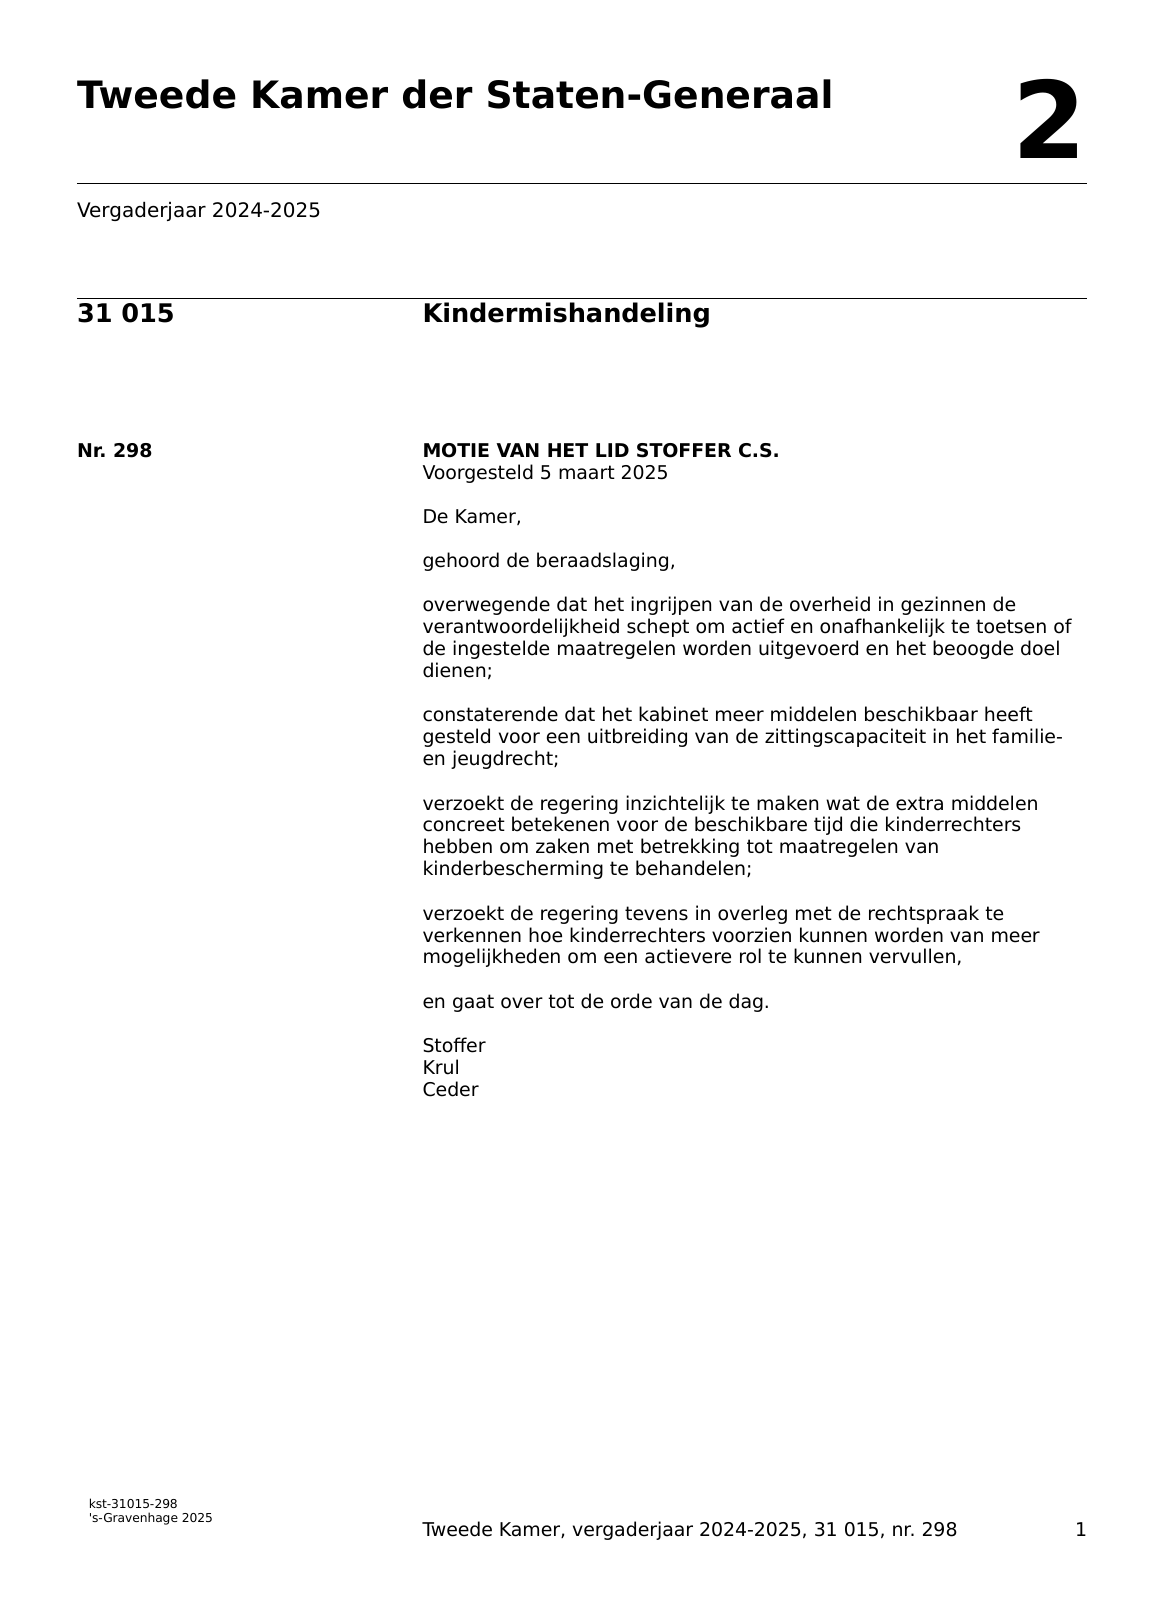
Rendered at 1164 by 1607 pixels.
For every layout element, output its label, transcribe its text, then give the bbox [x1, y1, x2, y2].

subtitle 31 015 Kindermishandeling [77, 299, 1087, 329]
text Ceder [422, 1079, 1087, 1101]
text verzoekt de regering inzichtelijk te maken wat de extra middelen concreet betekenen voor de beschikbare tijd die kinderrechters hebben om zaken met betrekking tot maatregelen van kinderbescherming te behandelen; [422, 792, 1087, 880]
text overwegende dat het ingrijpen van de overheid in gezinnen de verantwoordelijkheid schept om actief en onafhankelijk te toetsen of de ingestelde maatregelen worden uitgevoerd en het beoogde doel dienen; [422, 594, 1087, 682]
table_header Tweede Kamer der Staten-Generaal [77, 59, 886, 183]
subtitle Nr. 298 MOTIE VAN HET LID STOFFER C.S. [77, 440, 1087, 462]
text en gaat over tot de orde van de dag. [422, 991, 1087, 1013]
text kst-31015-298 [88, 1497, 323, 1511]
text constaterende dat het kabinet meer middelen beschikbaar heeft gesteld voor een uitbreiding van de zittingscapaciteit in het familie- en jeugdrecht; [422, 704, 1087, 770]
table_cell Vergaderjaar 2024-2025 [77, 184, 1087, 298]
text De Kamer, [422, 506, 1087, 528]
text Krul [422, 1057, 1087, 1079]
text Voorgesteld 5 maart 2025 [422, 462, 1087, 484]
text 's-Gravenhage 2025 [88, 1511, 323, 1525]
text gehoord de beraadslaging, [422, 550, 1087, 572]
text Stoffer [422, 1035, 1087, 1057]
table_header 2 [886, 59, 1087, 183]
text verzoekt de regering tevens in overleg met de rechtspraak te verkennen hoe kinderrechters voorzien kunnen worden van meer mogelijkheden om een actievere rol te kunnen vervullen, [422, 902, 1087, 968]
